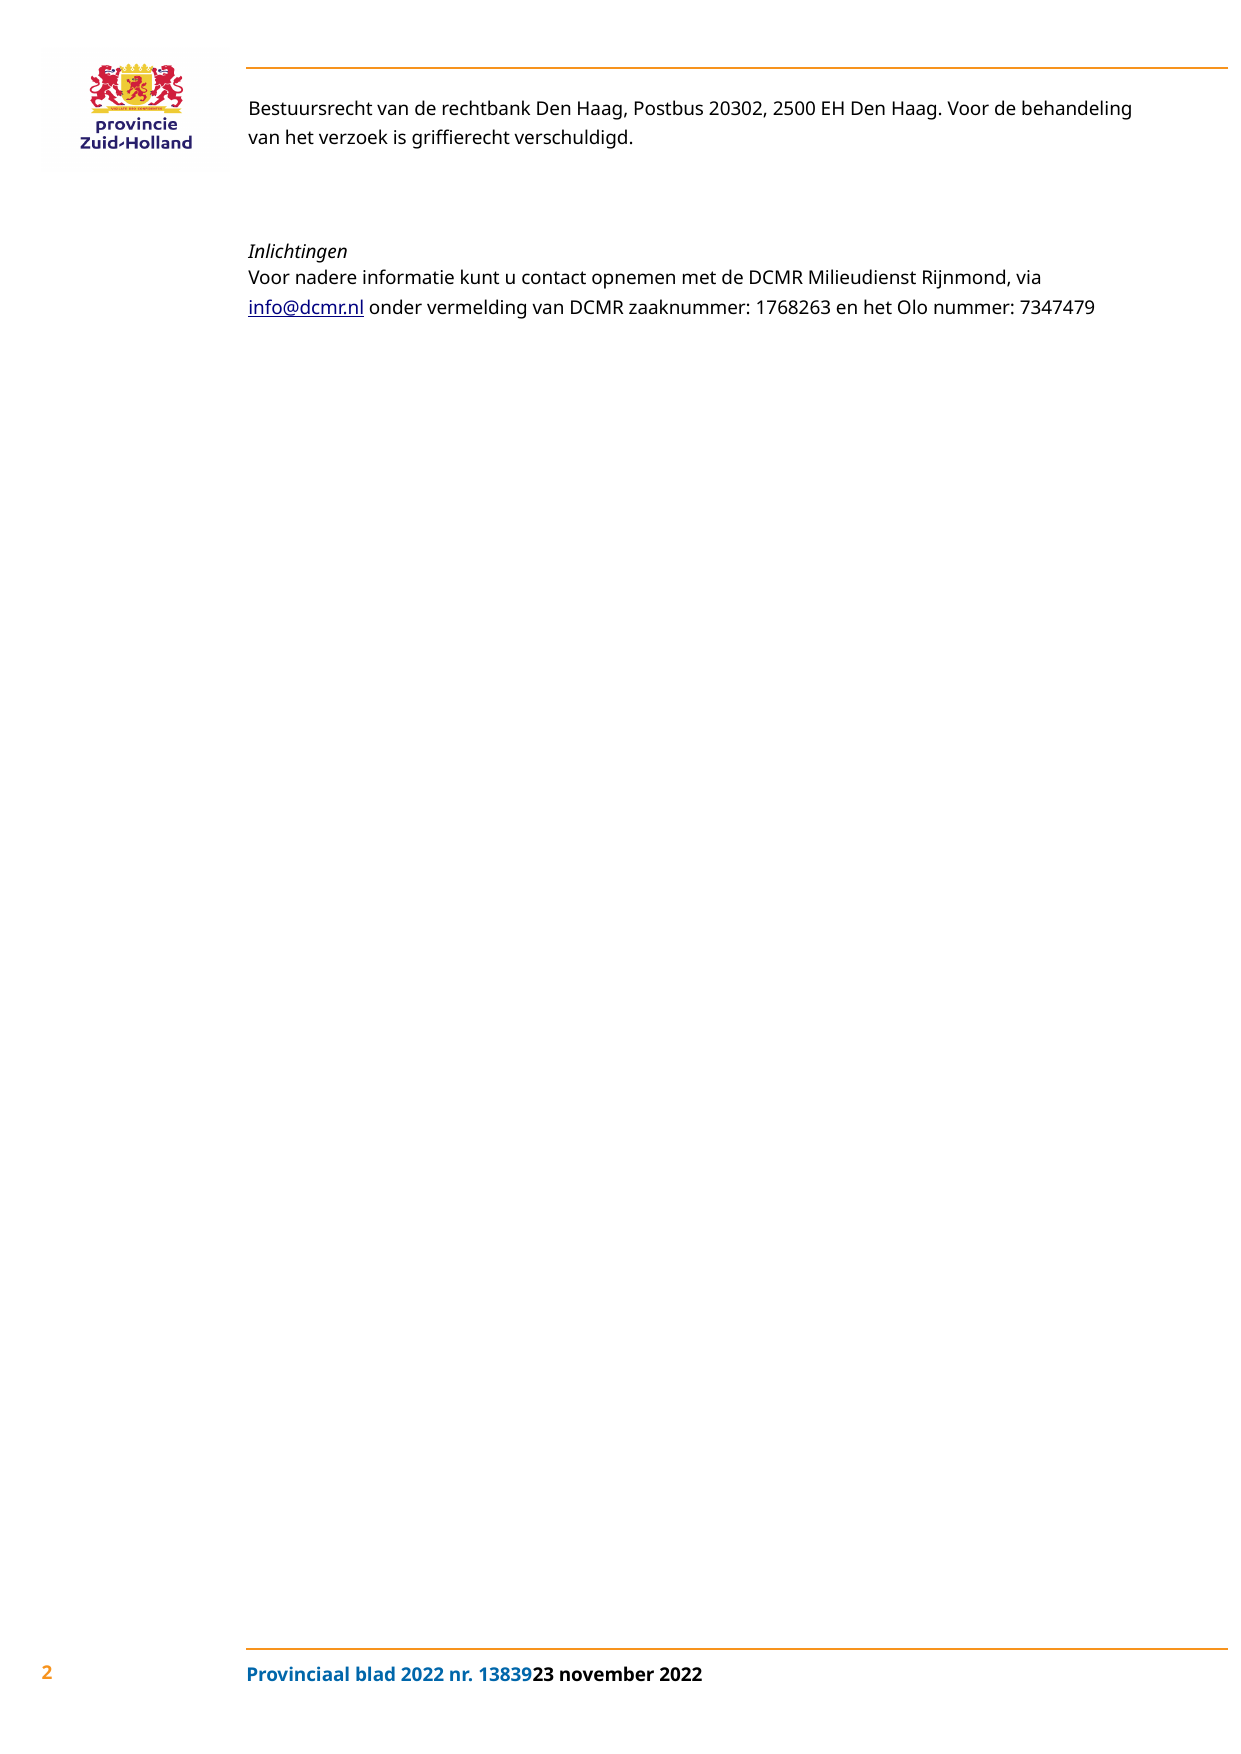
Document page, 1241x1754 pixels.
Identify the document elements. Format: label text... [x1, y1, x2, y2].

picture [41, 47, 231, 172]
text Voor nadere informatie kunt u contact opnemen met de DCMR Milieudienst Rijnmond, via info@dcmr.nl onder vermelding van DCMR zaaknummer: 1768263 en het Olo nummer: 7347479 [248, 264, 1152, 320]
text Bestuursrecht van de rechtbank Den Haag, Postbus 20302, 2500 EH Den Haag. Voor de behandeling van het verzoek is griffierecht verschuldigd. [248, 95, 1152, 150]
text Inlichtingen [248, 239, 1152, 264]
